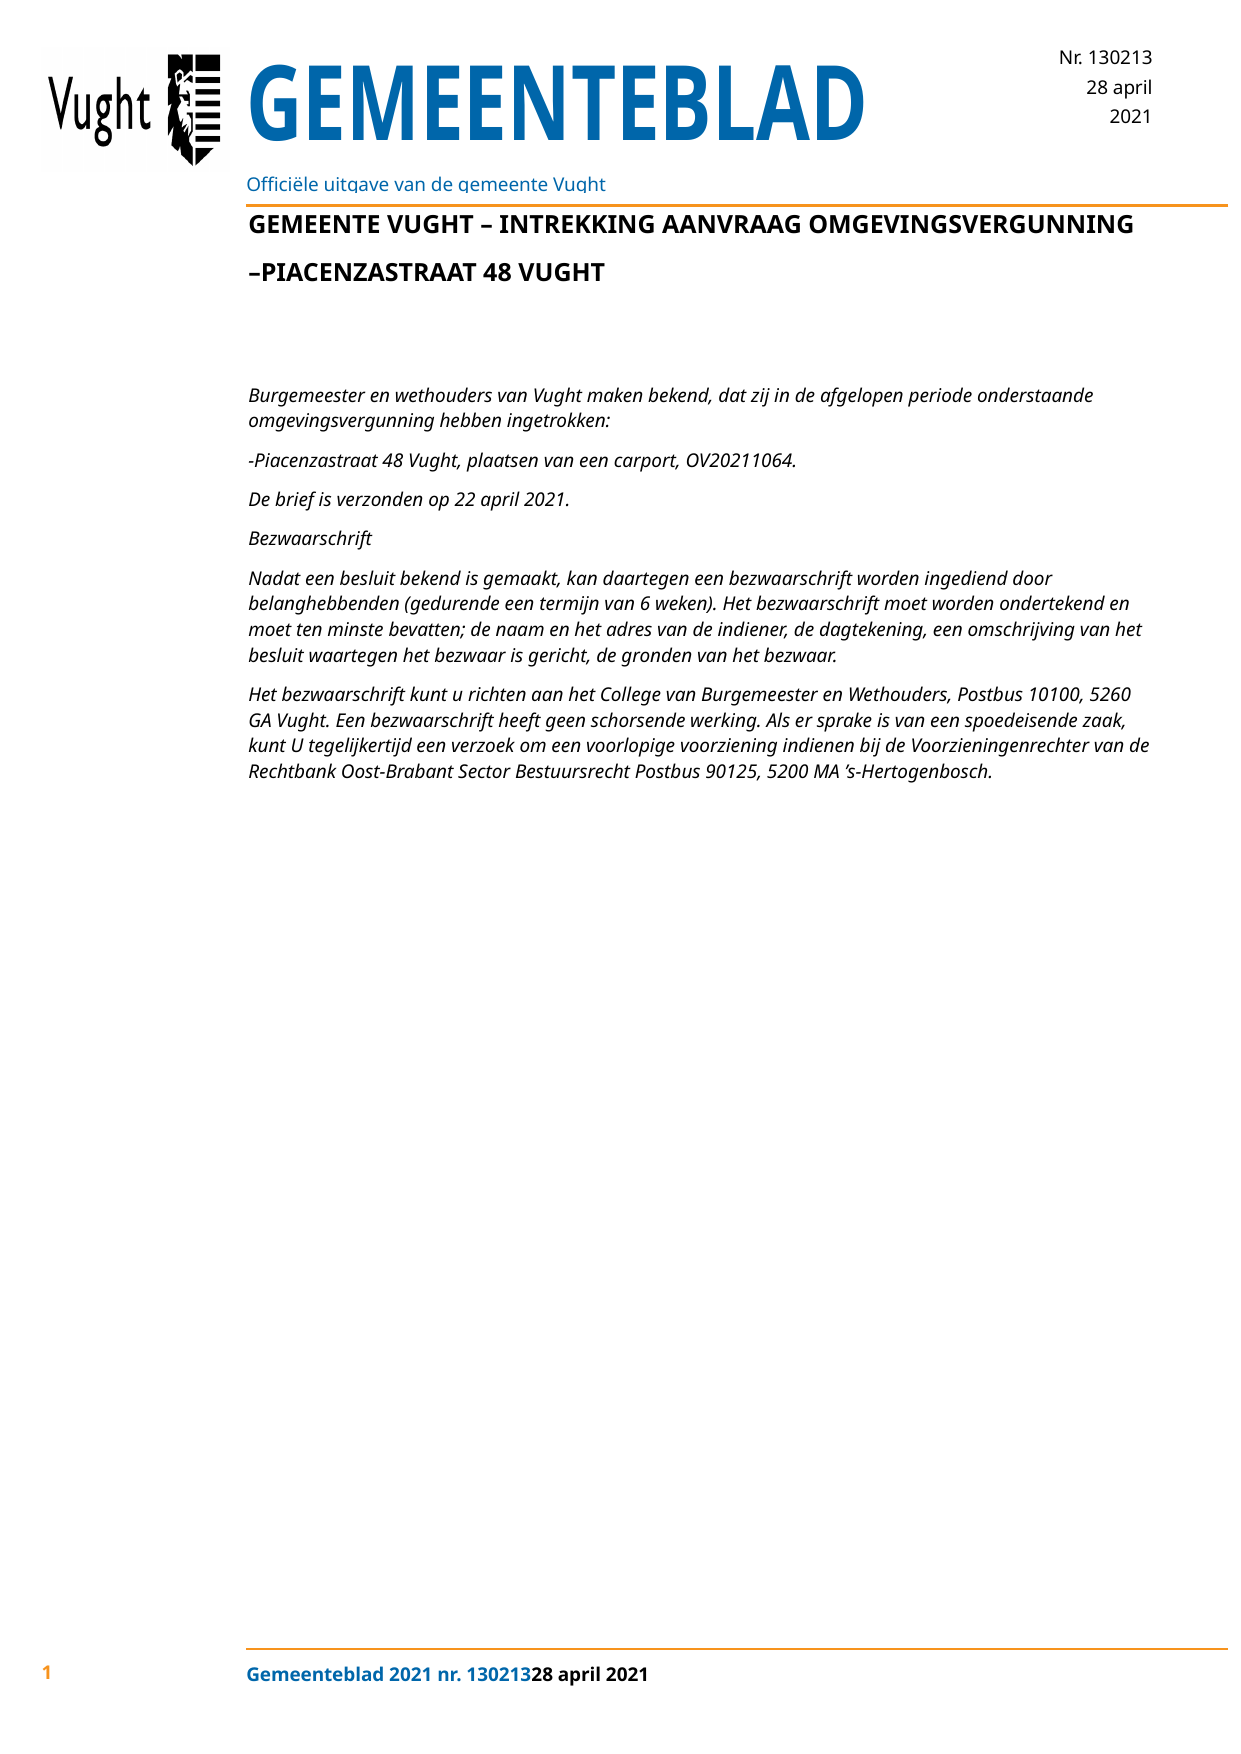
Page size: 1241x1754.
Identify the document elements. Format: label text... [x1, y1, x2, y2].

text Nadat een besluit bekend is gemaakt, kan daartegen een bezwaarschrift worden ingediend door belanghebbenden (gedurende een termijn van 6 weken). Het bezwaarschrift moet worden ondertekend en moet ten minste bevatten; de naam en het adres van de indiener, de dagtekening, een omschrijving van het besluit waartegen het bezwaar is gericht, de gronden van het bezwaar. [248, 565, 1152, 668]
text GEMEENTE VUGHT – INTREKKING AANVRAAG OMGEVINGSVERGUNNING –PIACENZASTRAAT 48 VUGHT [248, 207, 1152, 288]
picture [41, 47, 231, 172]
text -Piacenzastraat 48 Vught, plaatsen van een carport, OV20211064. [248, 447, 1152, 473]
text Het bezwaarschrift kunt u richten aan het College van Burgemeester en Wethouders, Postbus 10100, 5260 GA Vught. Een bezwaarschrift heeft geen schorsende werking. Als er sprake is van een spoedeisende zaak, kunt U tegelijkertijd een verzoek om een voorlopige voorziening indienen bij de Voorzieningenrechter van de Rechtbank Oost-Brabant Sector Bestuursrecht Postbus 90125, 5200 MA ’s-Hertogenbosch. [248, 681, 1152, 784]
text Burgemeester en wethouders van Vught maken bekend, dat zij in de afgelopen periode onderstaande omgevingsvergunning hebben ingetrokken: [248, 382, 1152, 433]
text Bezwaarschrift [248, 525, 1152, 551]
text De brief is verzonden op 22 april 2021. [248, 486, 1152, 512]
